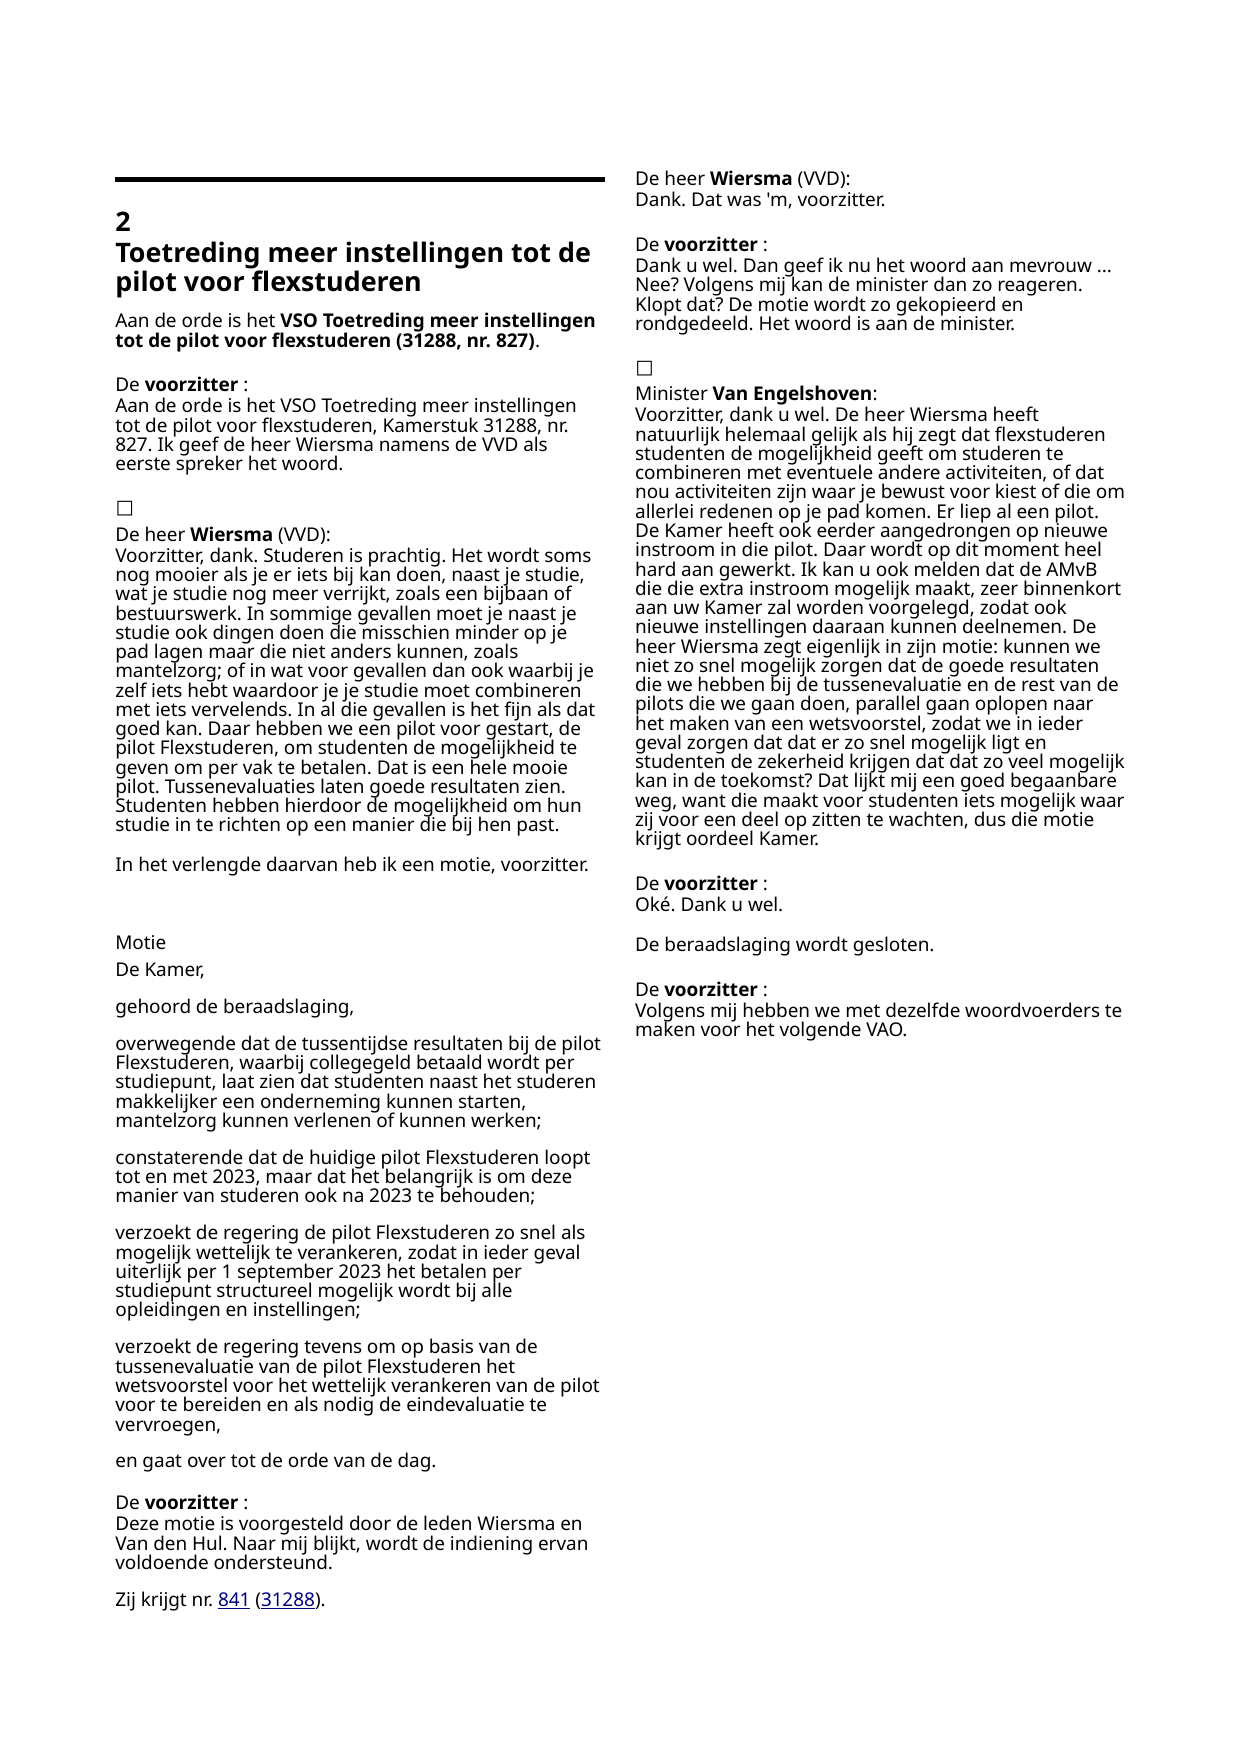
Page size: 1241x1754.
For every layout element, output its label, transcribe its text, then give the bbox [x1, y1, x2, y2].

text De voorzitter : [115, 372, 605, 397]
text Motie [115, 929, 605, 955]
text Voorzitter, dank u wel. De heer Wiersma heeft natuurlijk helemaal gelijk als hij zegt dat flexstuderen studenten de mogelijkheid geeft om studeren te combineren met eventuele andere activiteiten, of dat nou activiteiten zijn waar je bewust voor kiest of die om allerlei redenen op je pad komen. Er liep al een pilot. De Kamer heeft ook eerder aangedrongen op nieuwe instroom in die pilot. Daar wordt op dit moment heel hard aan gewerkt. Ik kan u ook melden dat de AMvB die die extra instroom mogelijk maakt, zeer binnenkort aan uw Kamer zal worden voorgelegd, zodat ook nieuwe instellingen daaraan kunnen deelnemen. De heer Wiersma zegt eigenlijk in zijn motie: kunnen we niet zo snel mogelijk zorgen dat de goede resultaten die we hebben bij de tussenevaluatie en de rest van de pilots die we gaan doen, parallel gaan oplopen naar het maken van een wetsvoorstel, zodat we in ieder geval zorgen dat dat er zo snel mogelijk ligt en studenten de zekerheid krijgen dat dat zo veel mogelijk kan in de toekomst? Dat lijkt mij een goed begaanbare weg, want die maakt voor studenten iets mogelijk waar zij voor een deel op zitten te wachten, dus die motie krijgt oordeel Kamer. [635, 406, 1125, 849]
text Zij krijgt nr. 841 (31288). [115, 1591, 605, 1610]
text De voorzitter : [115, 1489, 605, 1515]
text Toetreding meer instellingen tot de pilot voor flexstuderen [115, 239, 605, 312]
text In het verlengde daarvan heb ik een motie, voorzitter. [115, 856, 605, 876]
text overwegende dat de tussentijdse resultaten bij de pilot Flexstuderen, waarbij collegegeld betaald wordt per studiepunt, laat zien dat studenten naast het studeren makkelijker een onderneming kunnen starten, mantelzorg kunnen verlenen of kunnen werken; [115, 1035, 605, 1131]
text ⬜ [115, 495, 605, 521]
text De heer Wiersma (VVD): [635, 165, 1125, 191]
text en gaat over tot de orde van de dag. [115, 1452, 605, 1472]
text Aan de orde is het VSO Toetreding meer instellingen tot de pilot voor flexstuderen, Kamerstuk 31288, nr. 827. Ik geef de heer Wiersma namens de VVD als eerste spreker het woord. [115, 397, 605, 474]
text Aan de orde is het VSO Toetreding meer instellingen tot de pilot voor flexstuderen (31288, nr. 827). [115, 312, 605, 351]
text Dank u wel. Dan geef ik nu het woord aan mevrouw ... Nee? Volgens mij kan de minister dan zo reageren. Klopt dat? De motie wordt zo gekopieerd en rondgedeeld. Het woord is aan de minister. [635, 257, 1125, 334]
text Deze motie is voorgesteld door de leden Wiersma en Van den Hul. Naar mij blijkt, wordt de indiening ervan voldoende ondersteund. [115, 1515, 605, 1573]
text De beraadslaging wordt gesloten. [635, 936, 1125, 956]
text De Kamer, [115, 961, 605, 980]
text constaterende dat de huidige pilot Flexstuderen loopt tot en met 2023, maar dat het belangrijk is om deze manier van studeren ook na 2023 te behouden; [115, 1149, 605, 1207]
text De heer Wiersma (VVD): [115, 521, 605, 547]
text verzoekt de regering tevens om op basis van de tussenevaluatie van de pilot Flexstuderen het wetsvoorstel voor het wettelijk verankeren van de pilot voor te bereiden en als nodig de eindevaluatie te vervroegen, [115, 1338, 605, 1435]
text Voorzitter, dank. Studeren is prachtig. Het wordt soms nog mooier als je er iets bij kan doen, naast je studie, wat je studie nog meer verrijkt, zoals een bijbaan of bestuurswerk. In sommige gevallen moet je naast je studie ook dingen doen die misschien minder op je pad lagen maar die niet anders kunnen, zoals mantelzorg; of in wat voor gevallen dan ook waarbij je zelf iets hebt waardoor je je studie moet combineren met iets vervelends. In al die gevallen is het fijn als dat goed kan. Daar hebben we een pilot voor gestart, de pilot Flexstuderen, om studenten de mogelijkheid te geven om per vak te betalen. Dat is een hele mooie pilot. Tussenevaluaties laten goede resultaten zien. Studenten hebben hierdoor de mogelijkheid om hun studie in te richten op een manier die bij hen past. [115, 547, 605, 836]
text De voorzitter : [635, 870, 1125, 896]
text 2 [115, 203, 605, 239]
text gehoord de beraadslaging, [115, 998, 605, 1017]
text Volgens mij hebben we met dezelfde woordvoerders te maken voor het volgende VAO. [635, 1002, 1125, 1041]
text verzoekt de regering de pilot Flexstuderen zo snel als mogelijk wettelijk te verankeren, zodat in ieder geval uiterlijk per 1 september 2023 het betalen per studiepunt structureel mogelijk wordt bij alle opleidingen en instellingen; [115, 1224, 605, 1321]
text Oké. Dank u wel. [635, 896, 1125, 915]
text Dank. Dat was 'm, voorzitter. [635, 191, 1125, 210]
text De voorzitter : [635, 231, 1125, 257]
text ⬜ [635, 355, 1125, 381]
text De voorzitter : [635, 976, 1125, 1002]
text Minister Van Engelshoven: [635, 381, 1125, 406]
